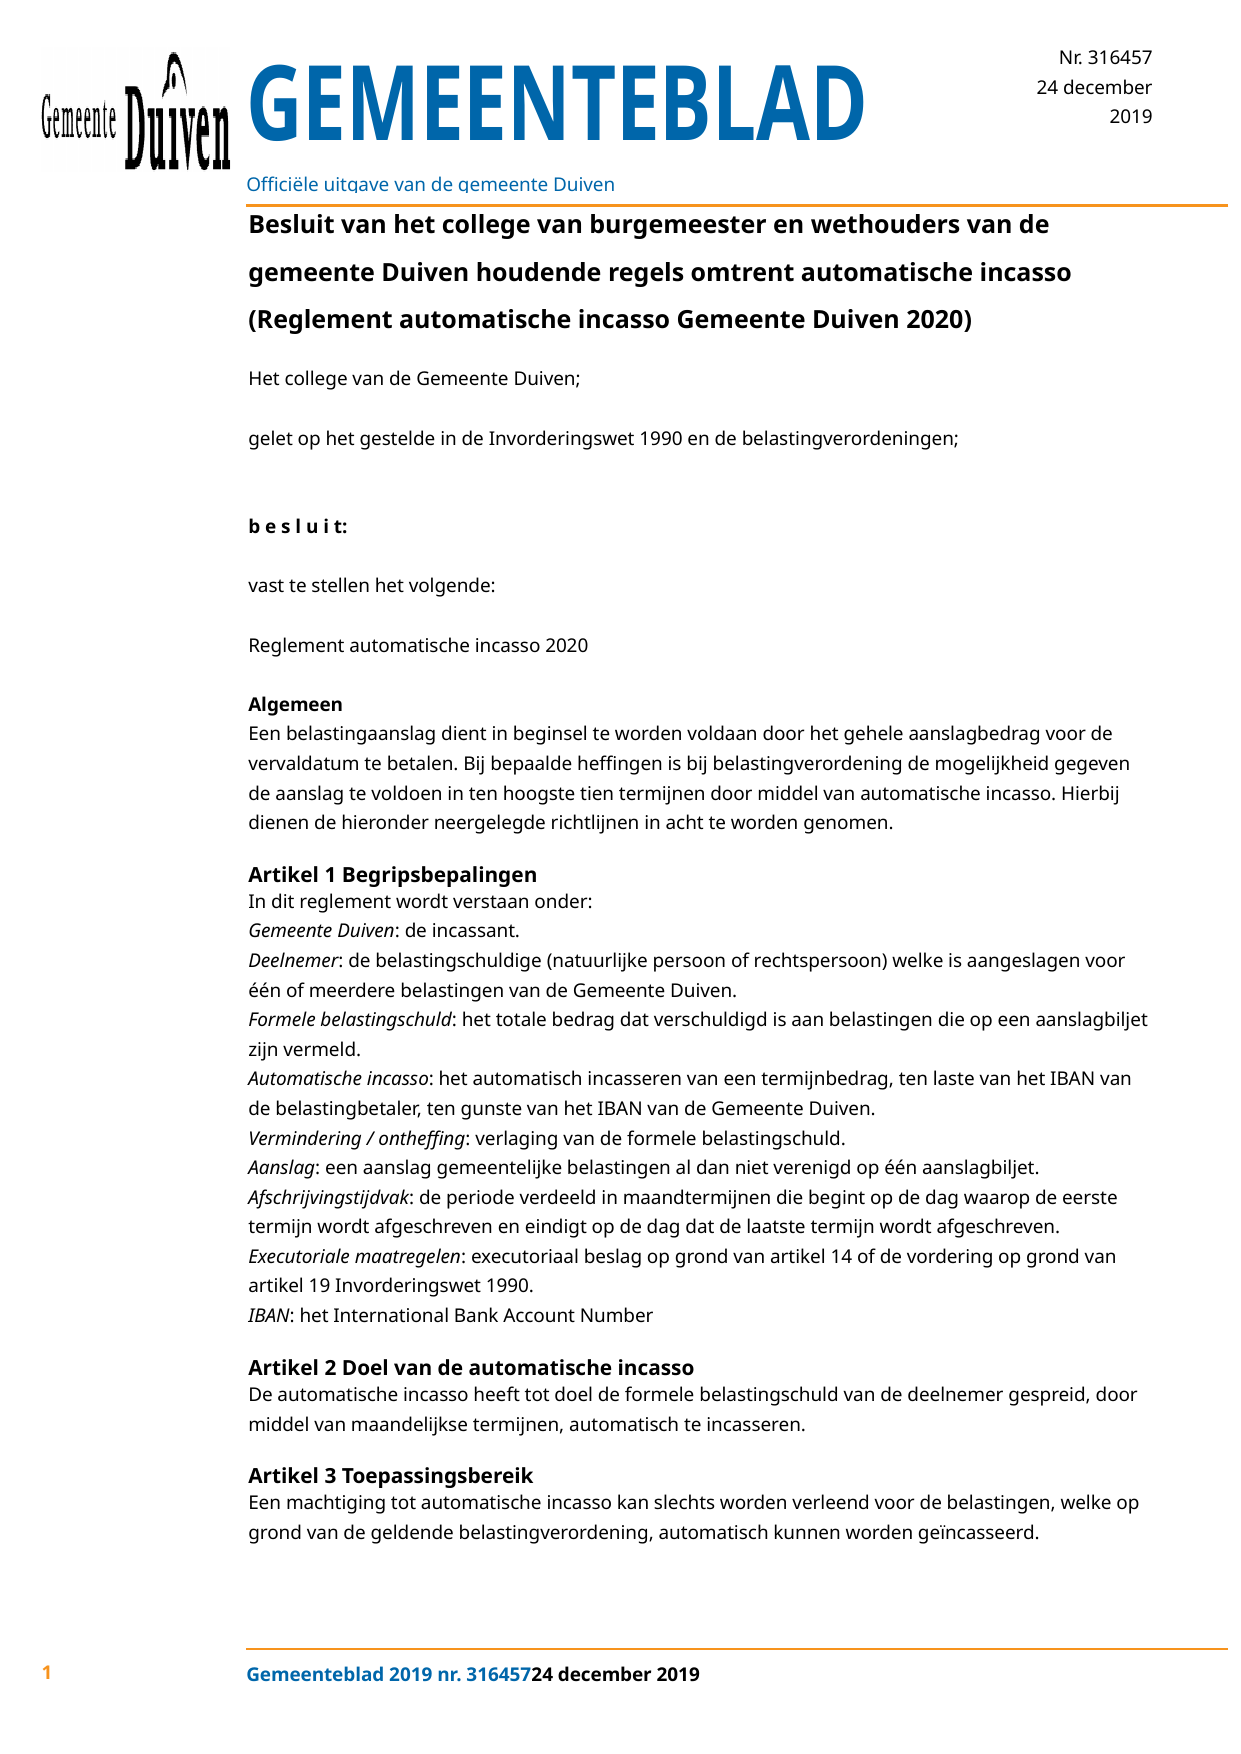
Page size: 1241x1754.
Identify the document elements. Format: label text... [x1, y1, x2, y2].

text vast te stellen het volgende: [248, 573, 1152, 598]
text In dit reglement wordt verstaan onder: [248, 888, 1152, 914]
text Vermindering / ontheffing: verlaging van de formele belastingschuld. [248, 1125, 1152, 1151]
text Een belastingaanslag dient in beginsel te worden voldaan door het gehele aanslagbedrag voor de vervaldatum te betalen. Bij bepaalde heffingen is bij belastingverordening de mogelijkheid gegeven de aanslag te voldoen in ten hoogste tien termijnen door middel van automatische incasso. Hierbij dienen de hieronder neergelegde richtlijnen in acht te worden genomen. [248, 721, 1152, 835]
text gelet op het gestelde in de Invorderingswet 1990 en de belastingverordeningen; [248, 425, 1152, 450]
text Artikel 1 Begripsbepalingen [248, 860, 1152, 888]
text Algemeen [248, 691, 1152, 717]
text b e s l u i t: [248, 513, 1152, 539]
text Afschrijvingstijdvak: de periode verdeeld in maandtermijnen die begint op de dag waarop de eerste termijn wordt afgeschreven en eindigt op de dag dat de laatste termijn wordt afgeschreven. [248, 1184, 1152, 1239]
text Executoriale maatregelen: executoriaal beslag op grond van artikel 14 of de vordering op grond van artikel 19 Invorderingswet 1990. [248, 1243, 1152, 1298]
text De automatische incasso heeft tot doel de formele belastingschuld van de deelnemer gespreid, door middel van maandelijkse termijnen, automatisch te incasseren. [248, 1381, 1152, 1436]
text IBAN: het International Bank Account Number [248, 1302, 1152, 1328]
text Aanslag: een aanslag gemeentelijke belastingen al dan niet verenigd op één aanslagbiljet. [248, 1154, 1152, 1180]
text Formele belastingschuld: het totale bedrag dat verschuldigd is aan belastingen die op een aanslagbiljet zijn vermeld. [248, 1006, 1152, 1062]
text Automatische incasso: het automatisch incasseren van een termijnbedrag, ten laste van het IBAN van de belastingbetaler, ten gunste van het IBAN van de Gemeente Duiven. [248, 1066, 1152, 1121]
picture [41, 47, 231, 172]
text Deelnemer: de belastingschuldige (natuurlijke persoon of rechtspersoon) welke is aangeslagen voor één of meerdere belastingen van de Gemeente Duiven. [248, 947, 1152, 1003]
text Een machtiging tot automatische incasso kan slechts worden verleend voor de belastingen, welke op grond van de geldende belastingverordening, automatisch kunnen worden geïncasseerd. [248, 1489, 1152, 1545]
text Gemeente Duiven: de incassant. [248, 918, 1152, 943]
text Artikel 3 Toepassingsbereik [248, 1461, 1152, 1489]
text Artikel 2 Doel van de automatische incasso [248, 1353, 1152, 1381]
text Het college van de Gemeente Duiven; [248, 366, 1152, 391]
text Besluit van het college van burgemeester en wethouders van de gemeente Duiven houdende regels omtrent automatische incasso (Reglement automatische incasso Gemeente Duiven 2020) [248, 207, 1152, 336]
text Reglement automatische incasso 2020 [248, 632, 1152, 657]
